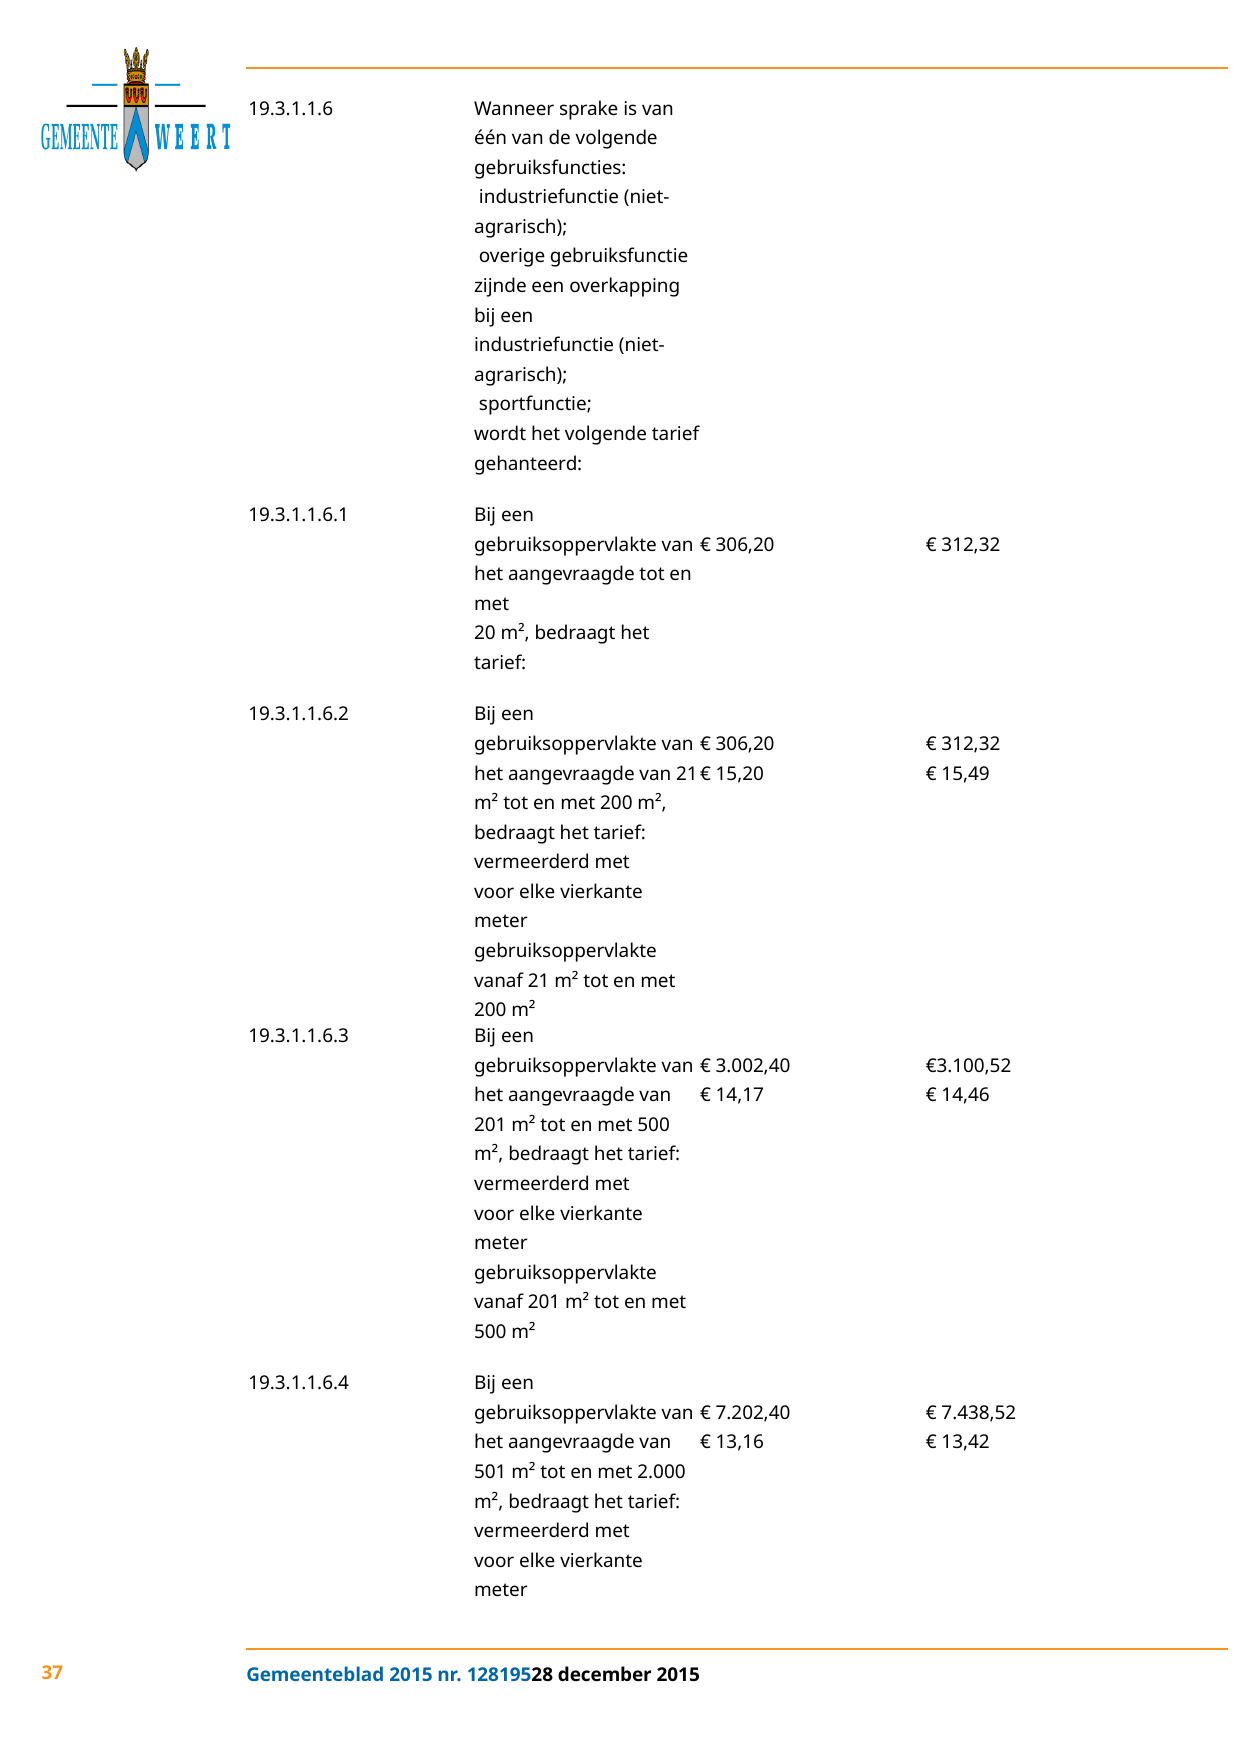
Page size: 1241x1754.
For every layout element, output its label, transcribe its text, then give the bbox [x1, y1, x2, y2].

table_cell [926, 476, 1152, 501]
table_cell [700, 476, 926, 501]
table_cell Wanneer sprake is van één van de volgende gebruiksfuncties: ­ industriefunctie (niet-agrarisch); ­ overige gebruiksfunctie zijnde een overkapping bij een industriefunctie (niet-agrarisch); ­ sportfunctie; wordt het volgende tarief gehanteerd: [474, 95, 700, 476]
table_cell €3.100,52 € 14,46 [926, 1022, 1152, 1344]
table_cell [474, 675, 700, 701]
table_cell [700, 95, 926, 476]
table_cell [700, 675, 926, 701]
table_cell [926, 95, 1152, 476]
table_cell 19.3.1.1.6.4 [248, 1370, 474, 1602]
table_cell [248, 1344, 474, 1369]
table_cell Bij een gebruiksoppervlakte van het aangevraagde van 501 m² tot en met 2.000 m², bedraagt het tarief: vermeerderd met voor elke vierkante meter [474, 1370, 700, 1602]
table_cell Bij een gebruiksoppervlakte van het aangevraagde tot en met 20 m², bedraagt het tarief: [474, 501, 700, 675]
table_cell € 3.002,40 € 14,17 [700, 1022, 926, 1344]
table_cell € 306,20 € 15,20 [700, 701, 926, 1022]
table_cell [248, 476, 474, 501]
table_cell [700, 1344, 926, 1369]
table_cell 19.3.1.1.6.2 [248, 701, 474, 1022]
table_cell 19.3.1.1.6 [248, 95, 474, 476]
table_cell 19.3.1.1.6.3 [248, 1022, 474, 1344]
table_cell [926, 1344, 1152, 1369]
table_cell [474, 1344, 700, 1369]
table_cell Bij een gebruiksoppervlakte van het aangevraagde van 201 m² tot en met 500 m², bedraagt het tarief: vermeerderd met voor elke vierkante meter gebruiksoppervlakte vanaf 201 m² tot en met 500 m² [474, 1022, 700, 1344]
picture [41, 47, 231, 172]
table_cell Bij een gebruiksoppervlakte van het aangevraagde van 21 m² tot en met 200 m², bedraagt het tarief: vermeerderd met voor elke vierkante meter gebruiksoppervlakte vanaf 21 m² tot en met 200 m² [474, 701, 700, 1022]
table_cell € 306,20 [700, 501, 926, 675]
table_cell € 7.438,52 € 13,42 [926, 1370, 1152, 1602]
table_cell € 7.202,40 € 13,16 [700, 1370, 926, 1602]
table_cell € 312,32 [926, 501, 1152, 675]
table_cell [926, 675, 1152, 701]
table_cell [474, 476, 700, 501]
table_cell € 312,32 € 15,49 [926, 701, 1152, 1022]
table_cell 19.3.1.1.6.1 [248, 501, 474, 675]
table_cell [248, 675, 474, 701]
